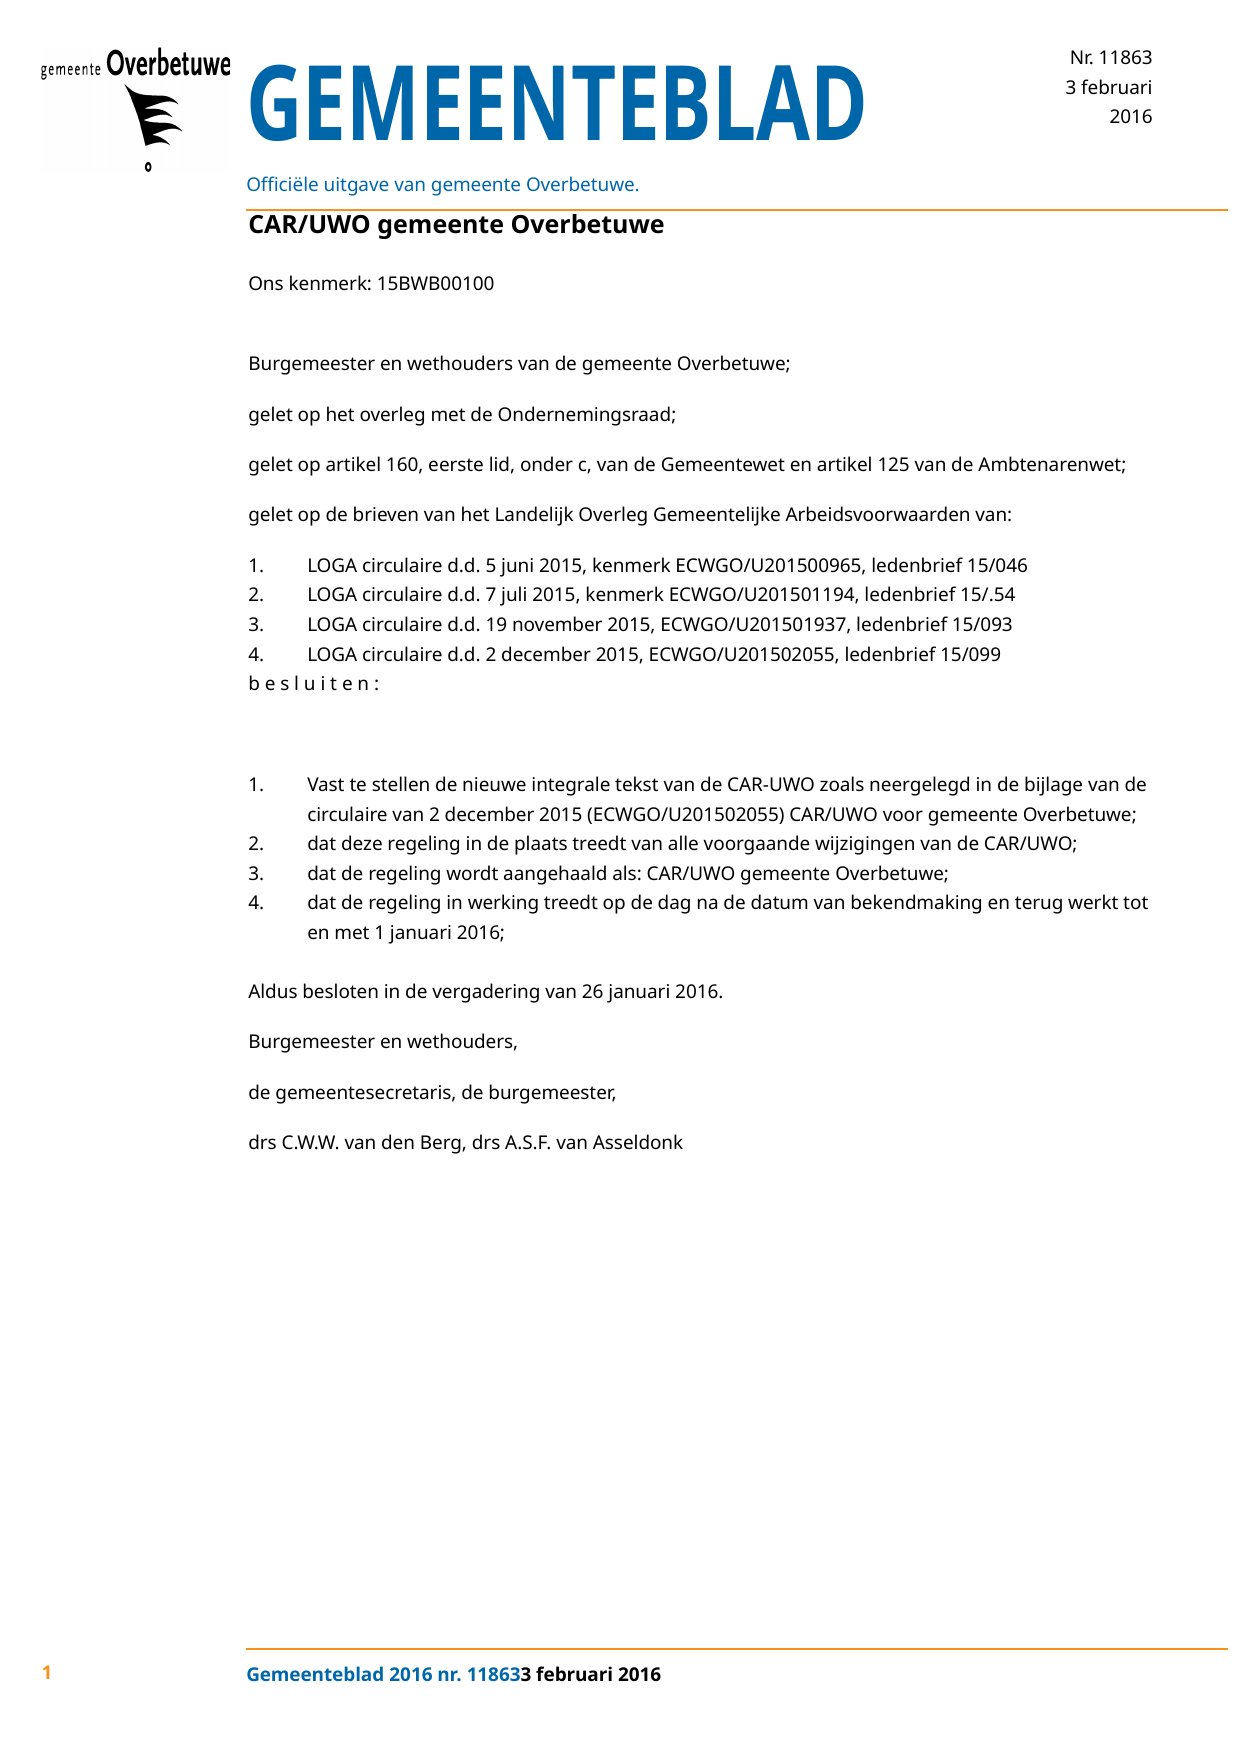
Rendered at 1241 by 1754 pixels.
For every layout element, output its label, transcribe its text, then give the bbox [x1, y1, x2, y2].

list LOGA circulaire d.d. 19 november 2015, ECWGO/U201501937, ledenbrief 15/093 [248, 611, 1152, 637]
picture [41, 47, 231, 172]
text de gemeentesecretaris, de burgemeester, [248, 1079, 1152, 1105]
list dat de regeling wordt aangehaald als: CAR/UWO gemeente Overbetuwe; [248, 860, 1152, 886]
list dat de regeling in werking treedt op de dag na de datum van bekendmaking en terug werkt tot en met 1 januari 2016; [248, 889, 1152, 945]
list LOGA circulaire d.d. 2 december 2015, ECWGO/U201502055, ledenbrief 15/099 [248, 641, 1152, 666]
list LOGA circulaire d.d. 7 juli 2015, kenmerk ECWGO/U201501194, ledenbrief 15/.54 [248, 582, 1152, 607]
text b e s l u i t e n : [248, 670, 1152, 696]
text Burgemeester en wethouders van de gemeente Overbetuwe; [248, 350, 1152, 376]
text drs C.W.W. van den Berg, drs A.S.F. van Asseldonk [248, 1129, 1152, 1155]
text gelet op artikel 160, eerste lid, onder c, van de Gemeentewet en artikel 125 van de Ambtenarenwet; [248, 451, 1152, 477]
list LOGA circulaire d.d. 5 juni 2015, kenmerk ECWGO/U201500965, ledenbrief 15/046 [248, 552, 1152, 578]
list Vast te stellen de nieuwe integrale tekst van de CAR-UWO zoals neergelegd in de bijlage van de circulaire van 2 december 2015 (ECWGO/U201502055) CAR/UWO voor gemeente Overbetuwe; [248, 771, 1152, 826]
text Ons kenmerk: 15BWB00100 [248, 270, 1152, 296]
text Aldus besloten in de vergadering van 26 januari 2016. [248, 978, 1152, 1004]
text Burgemeester en wethouders, [248, 1029, 1152, 1054]
text CAR/UWO gemeente Overbetuwe [248, 211, 1152, 241]
text gelet op de brieven van het Landelijk Overleg Gemeentelijke Arbeidsvoorwaarden van: [248, 502, 1152, 527]
list dat deze regeling in de plaats treedt van alle voorgaande wijzigingen van de CAR/UWO; [248, 830, 1152, 856]
text gelet op het overleg met de Ondernemingsraad; [248, 401, 1152, 426]
